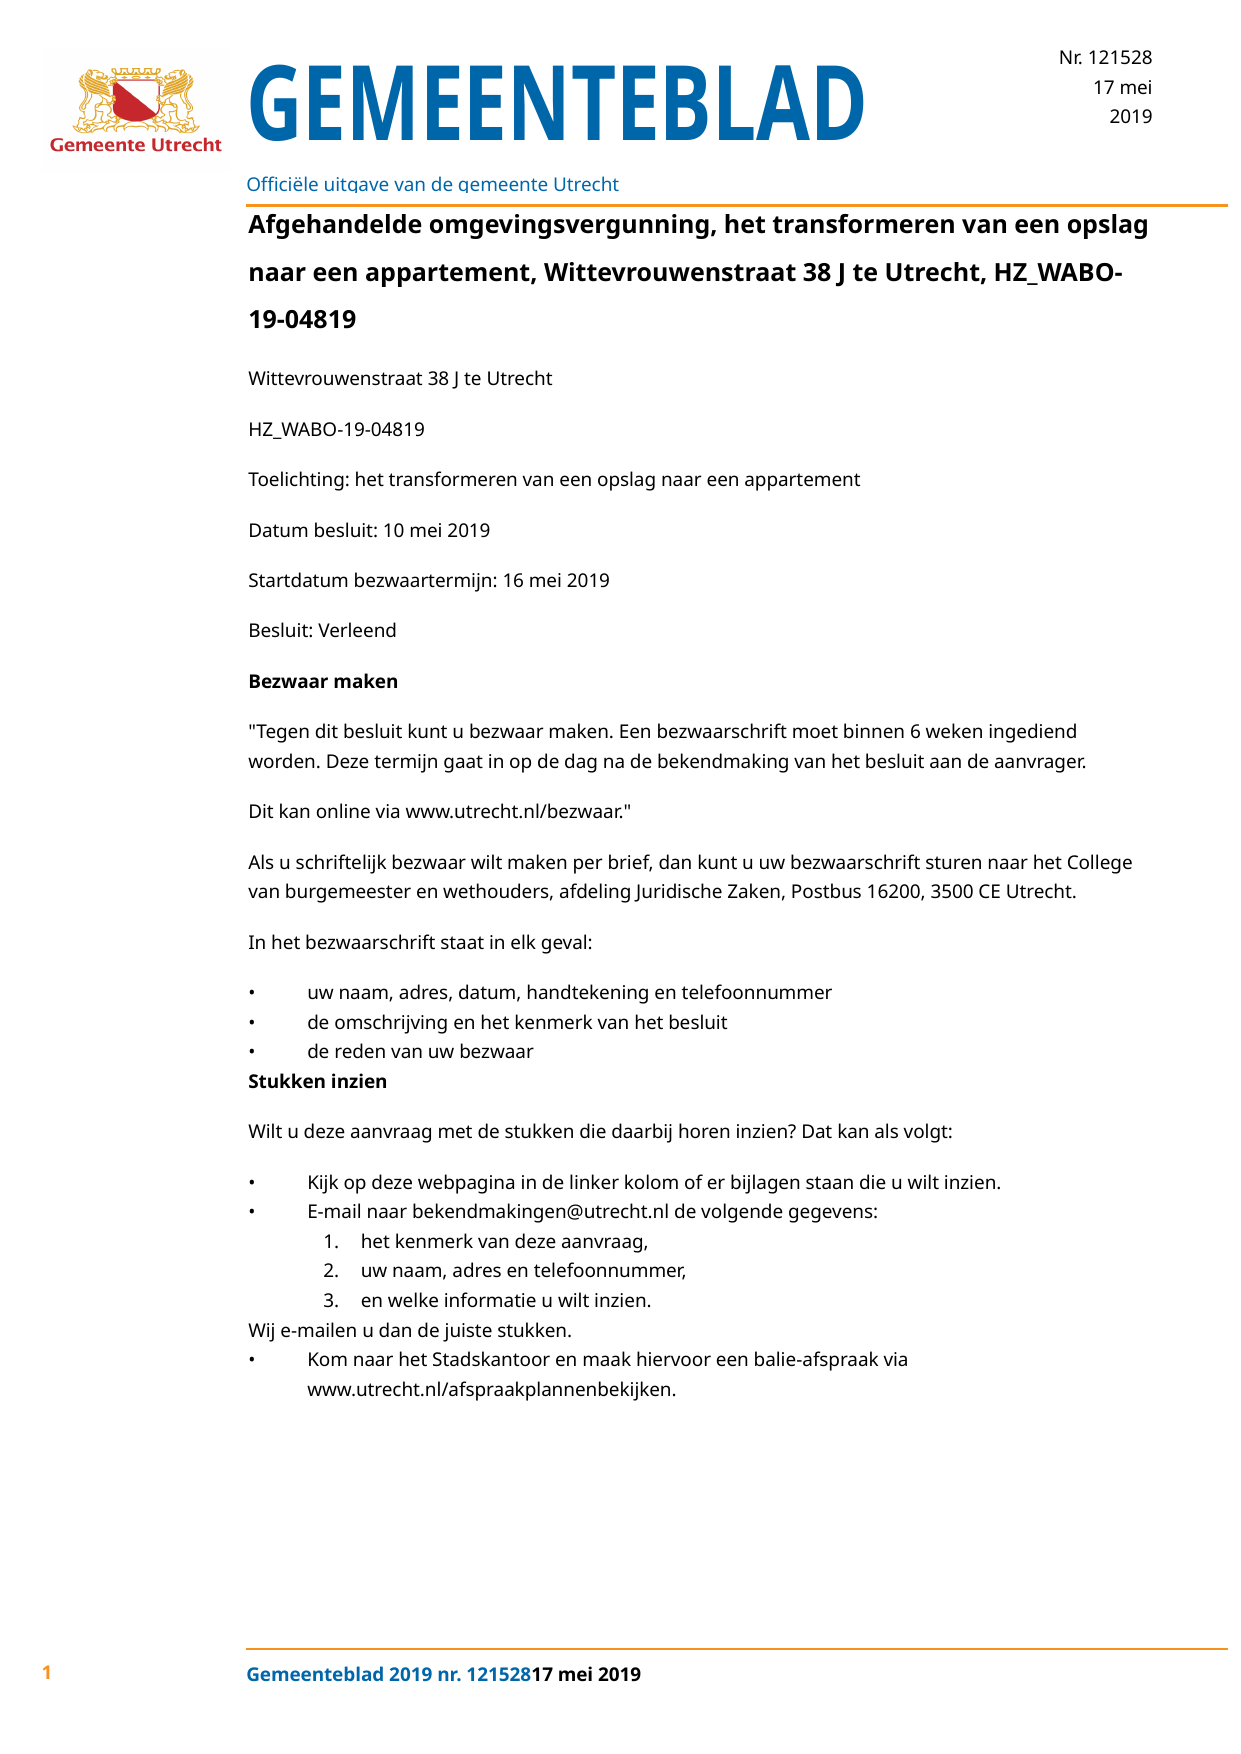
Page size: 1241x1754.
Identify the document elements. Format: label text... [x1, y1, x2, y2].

text "Tegen dit besluit kunt u bezwaar maken. Een bezwaarschrift moet binnen 6 weken ingediend worden. Deze termijn gaat in op de dag na de bekendmaking van het besluit aan de aanvrager. [248, 718, 1152, 774]
picture [41, 47, 231, 172]
list de omschrijving en het kenmerk van het besluit [248, 1009, 1152, 1034]
text Wittevrouwenstraat 38 J te Utrecht [248, 366, 1152, 391]
list E-mail naar bekendmakingen@utrecht.nl de volgende gegevens: [248, 1198, 1152, 1224]
list uw naam, adres, datum, handtekening en telefoonnummer [248, 979, 1152, 1005]
list Kom naar het Stadskantoor en maak hiervoor een balie-afspraak via www.utrecht.nl/afspraakplannenbekijken. [248, 1346, 1152, 1402]
text Startdatum bezwaartermijn: 16 mei 2019 [248, 567, 1152, 593]
list en welke informatie u wilt inzien. [323, 1287, 1152, 1313]
text Bezwaar maken [248, 668, 1152, 694]
text Als u schriftelijk bezwaar wilt maken per brief, dan kunt u uw bezwaarschrift sturen naar het College van burgemeester en wethouders, afdeling Juridische Zaken, Postbus 16200, 3500 CE Utrecht. [248, 849, 1152, 904]
list Kijk op deze webpagina in de linker kolom of er bijlagen staan die u wilt inzien. [248, 1169, 1152, 1194]
text In het bezwaarschrift staat in elk geval: [248, 929, 1152, 954]
text Wilt u deze aanvraag met de stukken die daarbij horen inzien? Dat kan als volgt: [248, 1118, 1152, 1144]
text Dit kan online via www.utrecht.nl/bezwaar." [248, 798, 1152, 824]
list uw naam, adres en telefoonnummer, [323, 1258, 1152, 1283]
list het kenmerk van deze aanvraag, [323, 1228, 1152, 1254]
text Besluit: Verleend [248, 618, 1152, 643]
text HZ_WABO-19-04819 [248, 416, 1152, 442]
text Stukken inzien [248, 1068, 1152, 1094]
text Toelichting: het transformeren van een opslag naar een appartement [248, 466, 1152, 492]
text Afgehandelde omgevingsvergunning, het transformeren van een opslag naar een appartement, Wittevrouwenstraat 38 J te Utrecht, HZ_WABO-19-04819 [248, 207, 1152, 336]
list de reden van uw bezwaar [248, 1038, 1152, 1064]
text Wij e-mailen u dan de juiste stukken. [248, 1317, 1152, 1342]
text Datum besluit: 10 mei 2019 [248, 517, 1152, 542]
